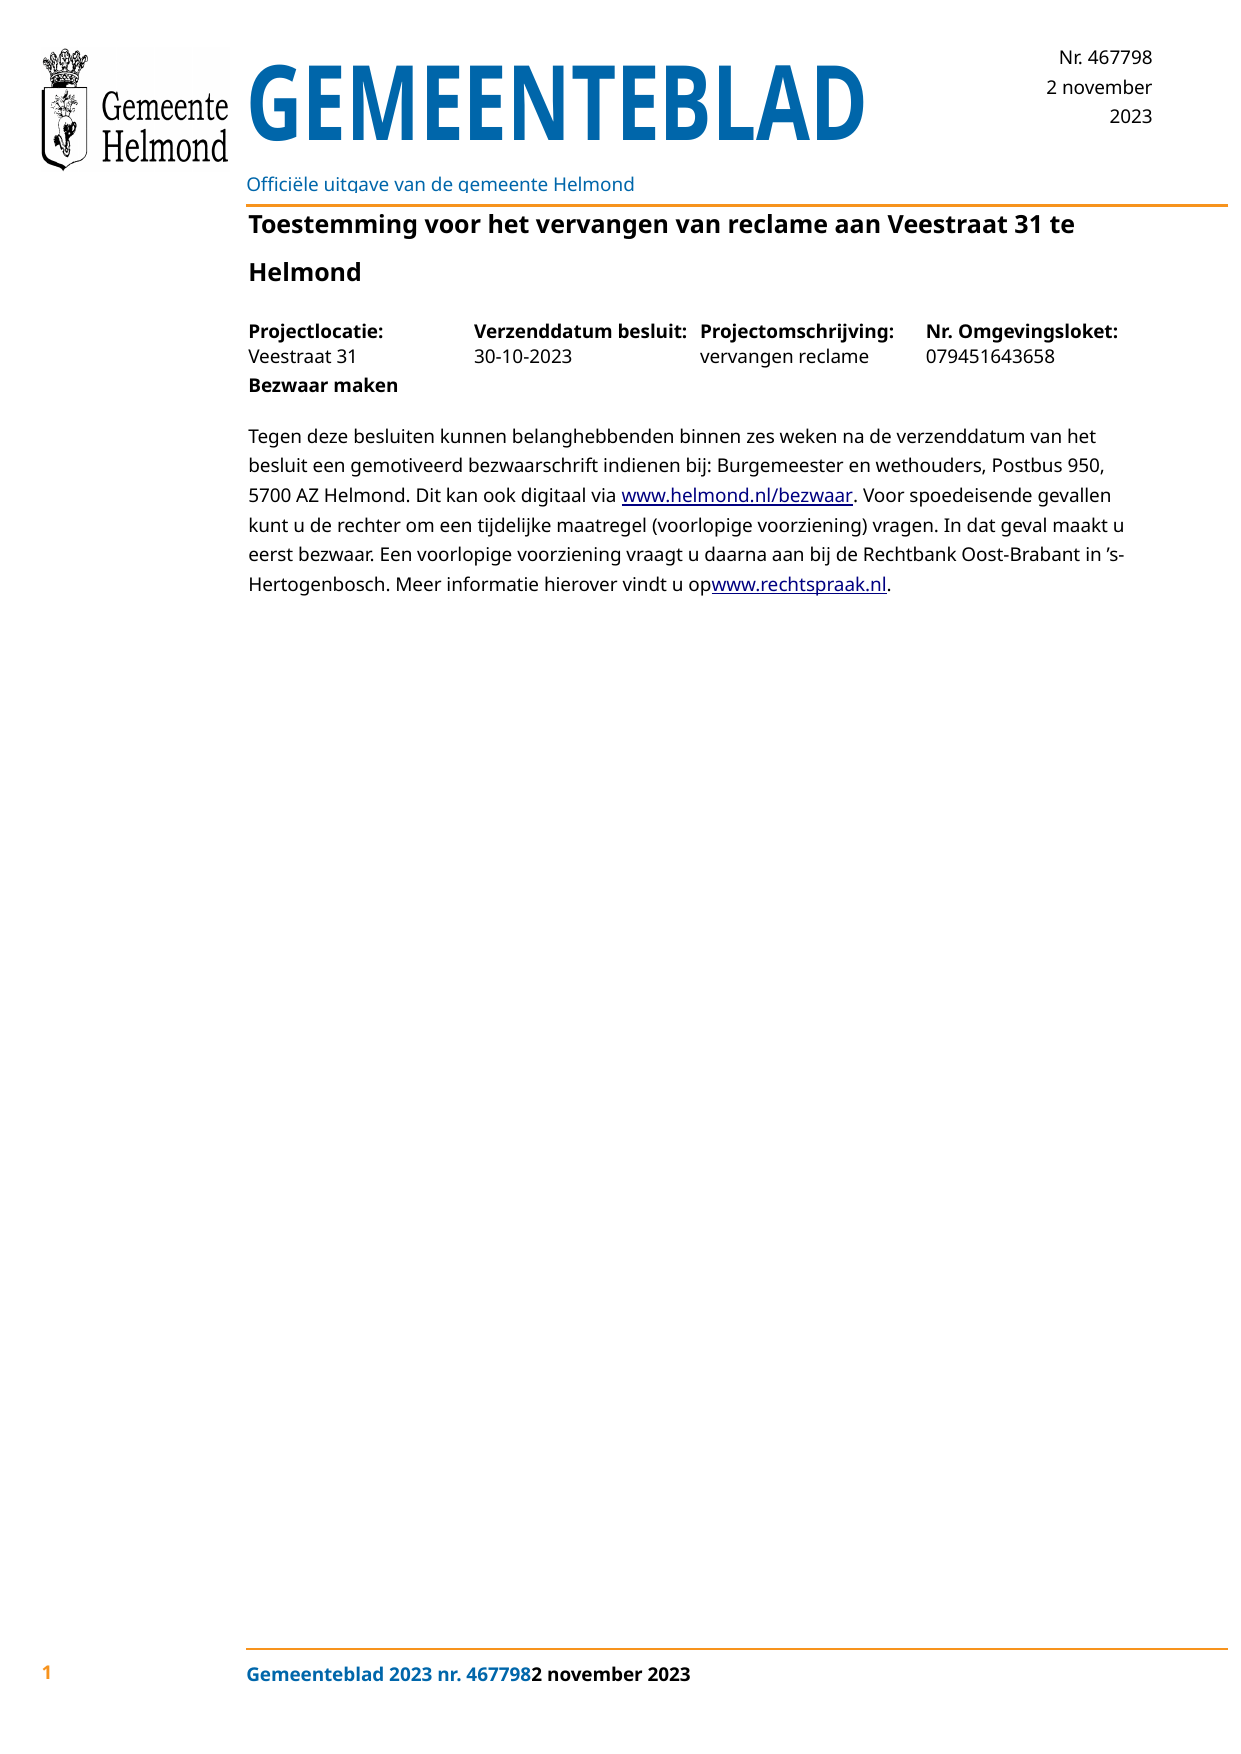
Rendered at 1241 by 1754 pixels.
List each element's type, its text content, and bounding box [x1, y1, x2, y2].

text Toestemming voor het vervangen van reclame aan Veestraat 31 te Helmond [248, 207, 1152, 288]
table_cell Veestraat 31 [248, 344, 474, 369]
picture [41, 47, 231, 172]
table_cell vervangen reclame [700, 344, 926, 369]
table_header Projectlocatie: [248, 318, 474, 344]
table_header Projectomschrijving: [700, 318, 926, 344]
text Tegen deze besluiten kunnen belanghebbenden binnen zes weken na de verzenddatum van het besluit een gemotiveerd bezwaarschrift indienen bij: Burgemeester en wethouders, Postbus 950, 5700 AZ Helmond. Dit kan ook digitaal via www.helmond.nl/bezwaar. Voor spoedeisende gevallen kunt u de rechter om een tijdelijke maatregel (voorlopige voorziening) vragen. In dat geval maakt u eerst bezwaar. Een voorlopige voorziening vraagt u daarna aan bij de Rechtbank Oost-Brabant in ’s-Hertogenbosch. Meer informatie hierover vindt u opwww.rechtspraak.nl. [248, 423, 1152, 597]
table_header Nr. Omgevingsloket: [926, 318, 1152, 344]
table_cell 079451643658 [926, 344, 1152, 369]
table_header Verzenddatum besluit: [474, 318, 700, 344]
text Bezwaar maken [248, 373, 1152, 398]
table_cell 30-10-2023 [474, 344, 700, 369]
